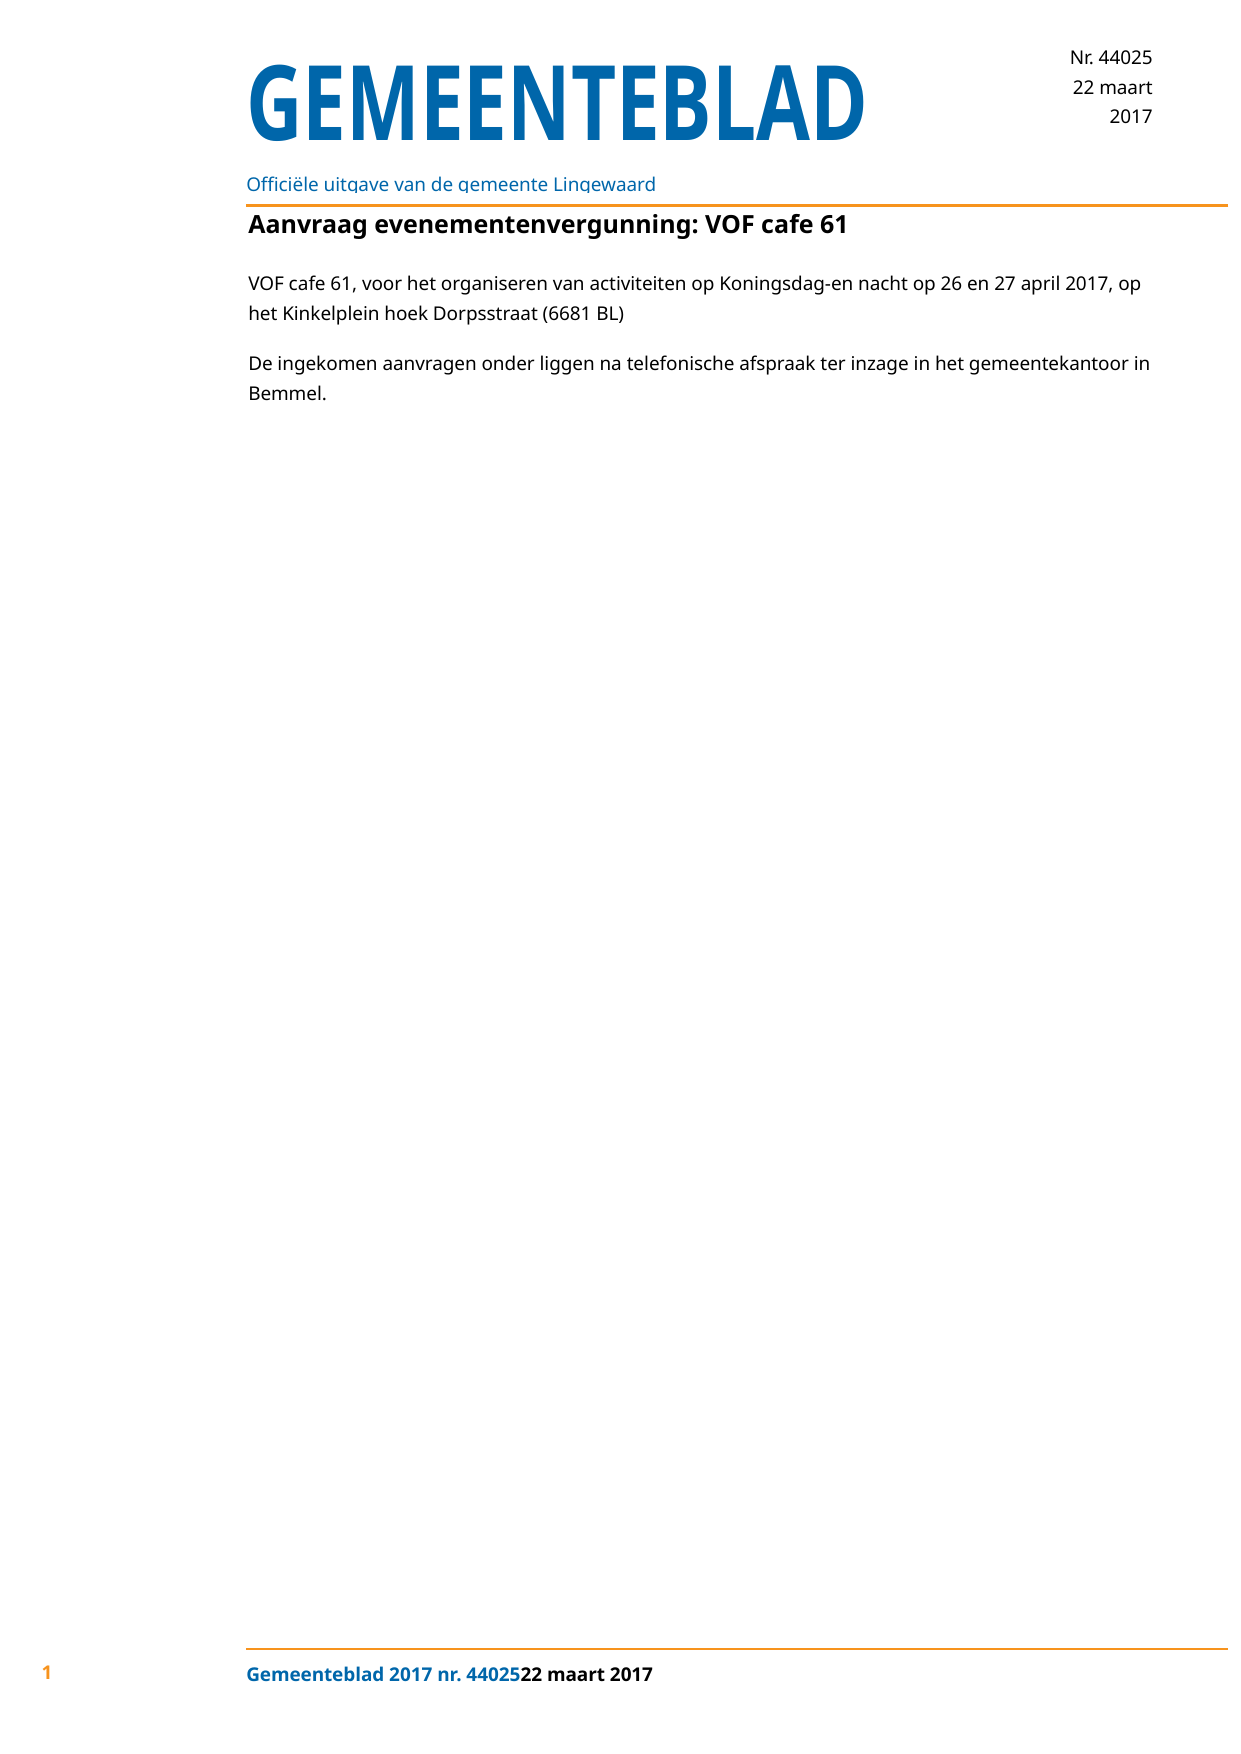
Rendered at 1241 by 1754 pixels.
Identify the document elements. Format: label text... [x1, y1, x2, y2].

text VOF cafe 61, voor het organiseren van activiteiten op Koningsdag-en nacht op 26 en 27 april 2017, op het Kinkelplein hoek Dorpsstraat (6681 BL) [248, 270, 1152, 326]
text Aanvraag evenementenvergunning: VOF cafe 61 [248, 207, 1152, 241]
text De ingekomen aanvragen onder liggen na telefonische afspraak ter inzage in het gemeentekantoor in Bemmel. [248, 350, 1152, 406]
picture [41, 47, 231, 172]
